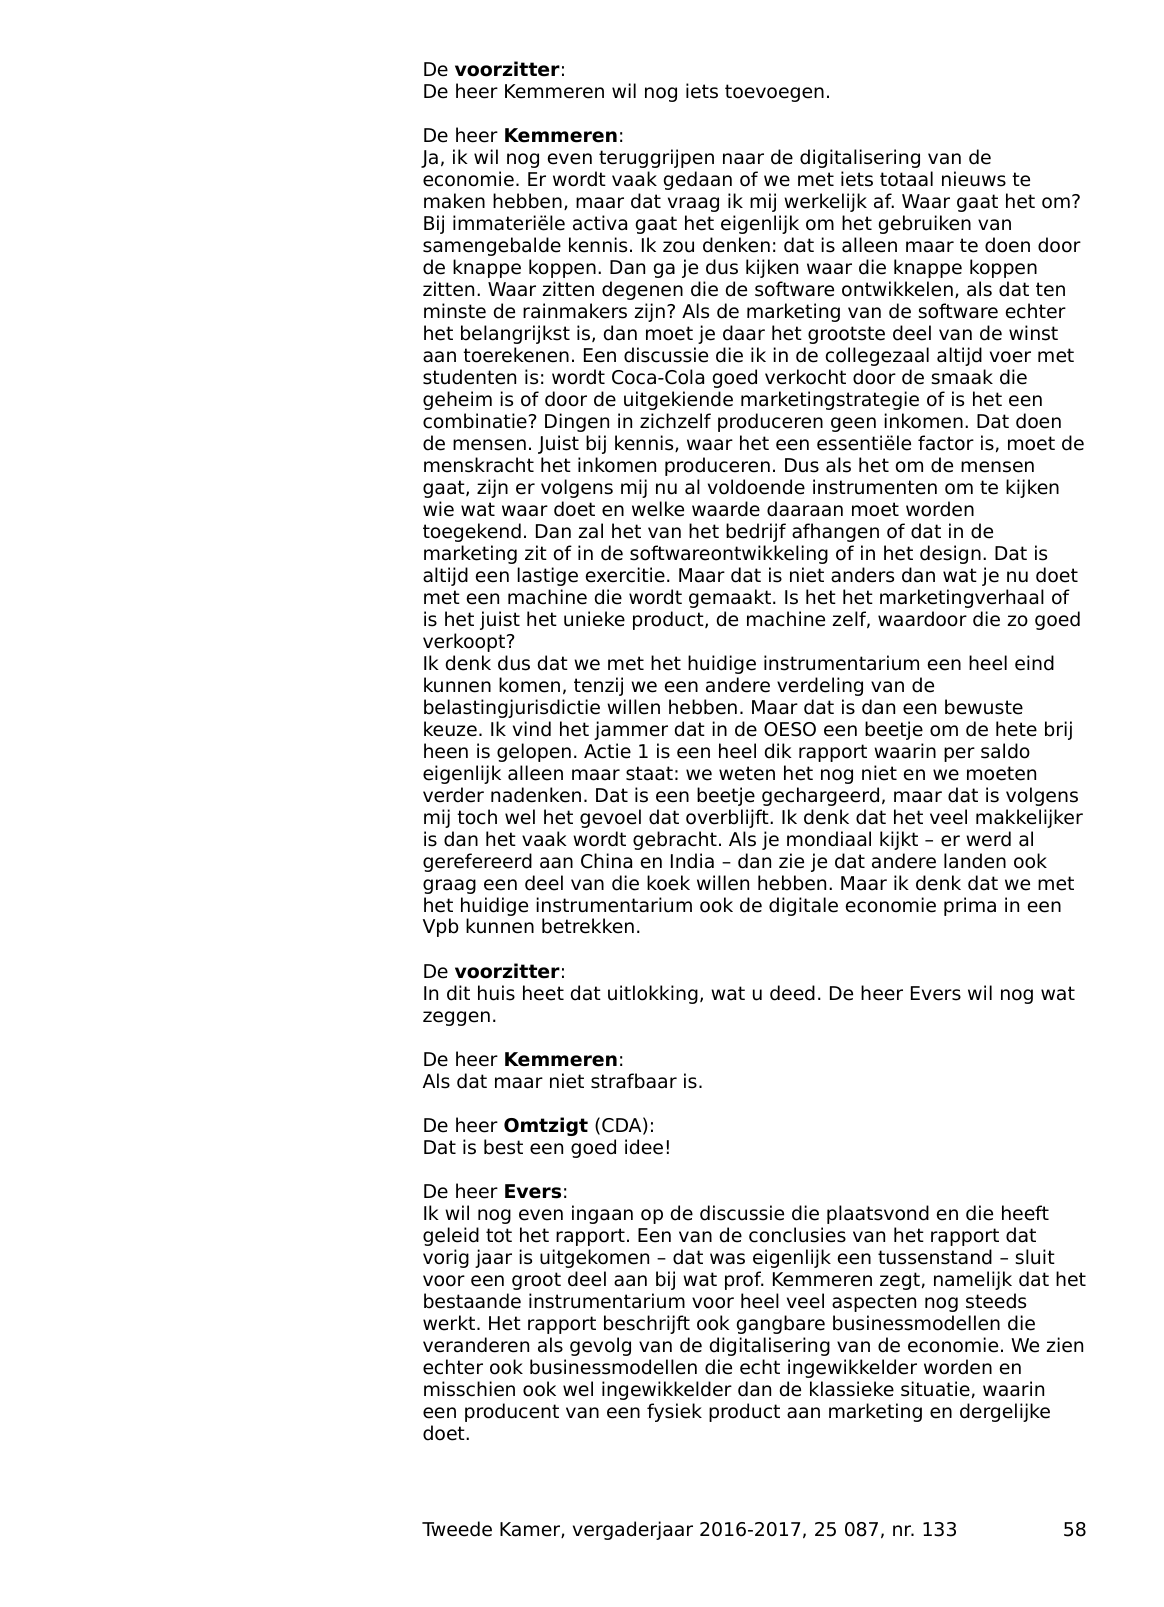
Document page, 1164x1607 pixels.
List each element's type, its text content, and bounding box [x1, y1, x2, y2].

text Ik denk dus dat we met het huidige instrumentarium een heel eind kunnen komen, tenzij we een andere verdeling van de belastingjurisdictie willen hebben. Maar dat is dan een bewuste keuze. Ik vind het jammer dat in de OESO een beetje om de hete brij heen is gelopen. Actie 1 is een heel dik rapport waarin per saldo eigenlijk alleen maar staat: we weten het nog niet en we moeten verder nadenken. Dat is een beetje gechargeerd, maar dat is volgens mij toch wel het gevoel dat overblijft. Ik denk dat het veel makkelijker is dan het vaak wordt gebracht. Als je mondiaal kijkt – er werd al gerefereerd aan China en India – dan zie je dat andere landen ook graag een deel van die koek willen hebben. Maar ik denk dat we met het huidige instrumentarium ook de digitale economie prima in een Vpb kunnen betrekken. [422, 653, 1087, 938]
text In dit huis heet dat uitlokking, wat u deed. De heer Evers wil nog wat zeggen. [422, 983, 1087, 1027]
text Als dat maar niet strafbaar is. [422, 1071, 1087, 1093]
text De heer Kemmeren: [422, 1049, 1087, 1071]
text De voorzitter: [422, 59, 1087, 81]
text De heer Omtzigt (CDA): [422, 1115, 1087, 1137]
text De heer Evers: [422, 1181, 1087, 1203]
text Ik wil nog even ingaan op de discussie die plaatsvond en die heeft geleid tot het rapport. Een van de conclusies van het rapport dat vorig jaar is uitgekomen – dat was eigenlijk een tussenstand – sluit voor een groot deel aan bij wat prof. Kemmeren zegt, namelijk dat het bestaande instrumentarium voor heel veel aspecten nog steeds werkt. Het rapport beschrijft ook gangbare businessmodellen die veranderen als gevolg van de digitalisering van de economie. We zien echter ook businessmodellen die echt ingewikkelder worden en misschien ook wel ingewikkelder dan de klassieke situatie, waarin een producent van een fysiek product aan marketing en dergelijke doet. [422, 1203, 1087, 1445]
text Ja, ik wil nog even teruggrijpen naar de digitalisering van de economie. Er wordt vaak gedaan of we met iets totaal nieuws te maken hebben, maar dat vraag ik mij werkelijk af. Waar gaat het om? Bij immateriële activa gaat het eigenlijk om het gebruiken van samengebalde kennis. Ik zou denken: dat is alleen maar te doen door de knappe koppen. Dan ga je dus kijken waar die knappe koppen zitten. Waar zitten degenen die de software ontwikkelen, als dat ten minste de rainmakers zijn? Als de marketing van de software echter het belangrijkst is, dan moet je daar het grootste deel van de winst aan toerekenen. Een discussie die ik in de collegezaal altijd voer met studenten is: wordt Coca-Cola goed verkocht door de smaak die geheim is of door de uitgekiende marketingstrategie of is het een combinatie? Dingen in zichzelf produceren geen inkomen. Dat doen de mensen. Juist bij kennis, waar het een essentiële factor is, moet de menskracht het inkomen produceren. Dus als het om de mensen gaat, zijn er volgens mij nu al voldoende instrumenten om te kijken wie wat waar doet en welke waarde daaraan moet worden toegekend. Dan zal het van het bedrijf afhangen of dat in de marketing zit of in de softwareontwikkeling of in het design. Dat is altijd een lastige exercitie. Maar dat is niet anders dan wat je nu doet met een machine die wordt gemaakt. Is het het marketingverhaal of is het juist het unieke product, de machine zelf, waardoor die zo goed verkoopt? [422, 147, 1087, 653]
text De heer Kemmeren: [422, 125, 1087, 147]
text De voorzitter: [422, 961, 1087, 983]
text Dat is best een goed idee! [422, 1137, 1087, 1159]
text De heer Kemmeren wil nog iets toevoegen. [422, 81, 1087, 103]
